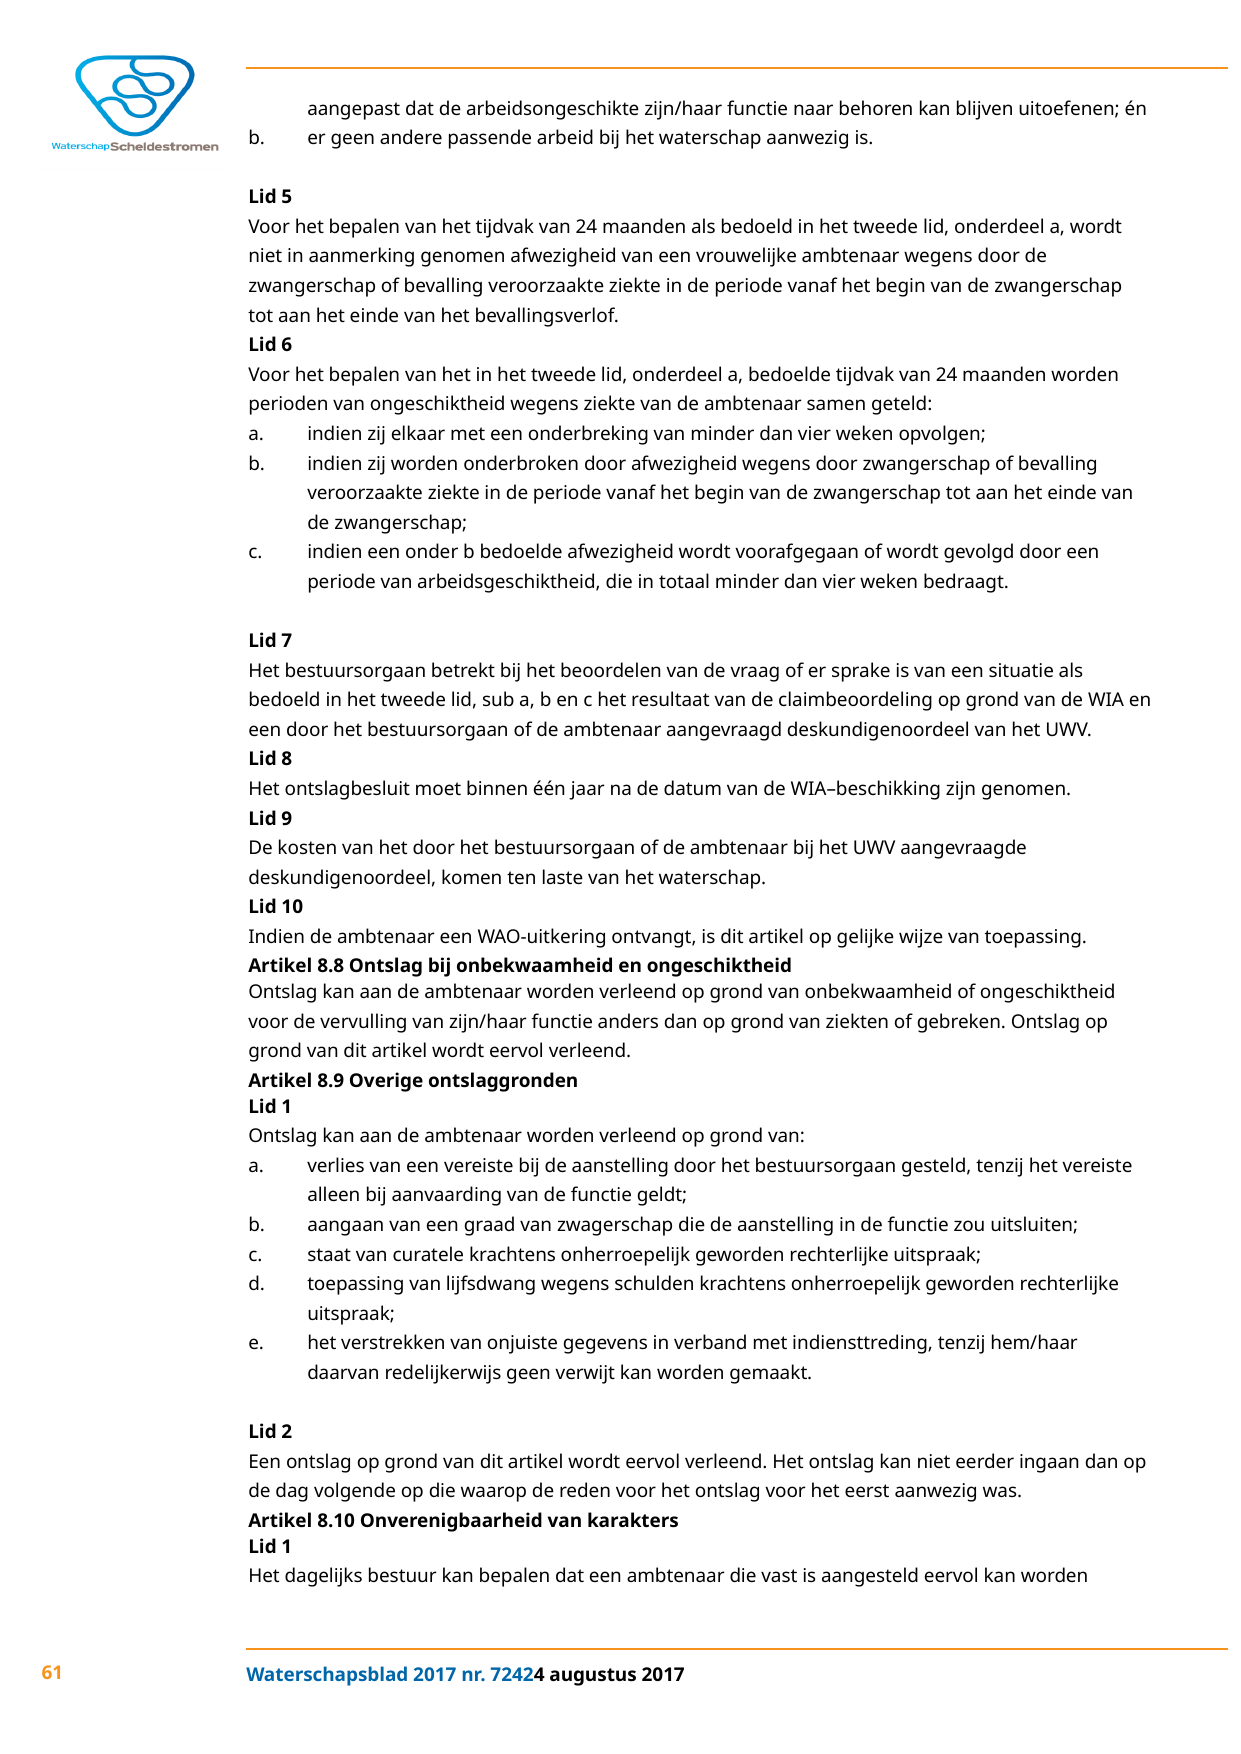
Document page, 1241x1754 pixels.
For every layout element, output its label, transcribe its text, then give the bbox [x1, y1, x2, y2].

text Lid 8 [248, 746, 1152, 771]
text Indien de ambtenaar een WAO-uitkering ontvangt, is dit artikel op gelijke wijze van toepassing. [248, 923, 1152, 949]
text Lid 9 [248, 805, 1152, 831]
list toepassing van lijfsdwang wegens schulden krachtens onherroepelijk geworden rechterlijke uitspraak; [248, 1270, 1152, 1326]
text De kosten van het door het bestuursorgaan of de ambtenaar bij het UWV aangevraagde deskundigenoordeel, komen ten laste van het waterschap. [248, 834, 1152, 890]
text Lid 10 [248, 893, 1152, 919]
text Artikel 8.8 Ontslag bij onbekwaamheid en ongeschiktheid [248, 953, 1152, 978]
picture [41, 47, 231, 172]
text Artikel 8.9 Overige ontslaggronden [248, 1067, 1152, 1093]
list staat van curatele krachtens onherroepelijk geworden rechterlijke uitspraak; [248, 1241, 1152, 1267]
text Lid 5 [248, 183, 1152, 209]
list indien een onder b bedoelde afwezigheid wordt voorafgegaan of wordt gevolgd door een periode van arbeidsgeschiktheid, die in totaal minder dan vier weken bedraagt. [248, 538, 1152, 594]
text Artikel 8.10 Onverenigbaarheid van karakters [248, 1507, 1152, 1533]
text Lid 1 [248, 1093, 1152, 1119]
text Lid 6 [248, 331, 1152, 357]
text Het ontslagbesluit moet binnen één jaar na de datum van de WIA–beschikking zijn genomen. [248, 775, 1152, 801]
text Het bestuursorgaan betrekt bij het beoordelen van de vraag of er sprake is van een situatie als bedoeld in het tweede lid, sub a, b en c het resultaat van de claimbeoordeling op grond van de WIA en een door het bestuursorgaan of de ambtenaar aangevraagd deskundigenoordeel van het UWV. [248, 657, 1152, 742]
list indien zij elkaar met een onderbreking van minder dan vier weken opvolgen; [248, 420, 1152, 446]
list indien zij worden onderbroken door afwezigheid wegens door zwangerschap of bevalling veroorzaakte ziekte in de periode vanaf het begin van de zwangerschap tot aan het einde van de zwangerschap; [248, 450, 1152, 535]
text Voor het bepalen van het in het tweede lid, onderdeel a, bedoelde tijdvak van 24 maanden worden perioden van ongeschiktheid wegens ziekte van de ambtenaar samen geteld: [248, 361, 1152, 416]
text Het dagelijks bestuur kan bepalen dat een ambtenaar die vast is aangesteld eervol kan worden [248, 1562, 1152, 1588]
list aangaan van een graad van zwagerschap die de aanstelling in de functie zou uitsluiten; [248, 1211, 1152, 1237]
text Lid 2 [248, 1418, 1152, 1444]
text Lid 7 [248, 627, 1152, 653]
text Een ontslag op grond van dit artikel wordt eervol verleend. Het ontslag kan niet eerder ingaan dan op de dag volgende op die waarop de reden voor het ontslag voor het eerst aanwezig was. [248, 1448, 1152, 1503]
text Voor het bepalen van het tijdvak van 24 maanden als bedoeld in het tweede lid, onderdeel a, wordt niet in aanmerking genomen afwezigheid van een vrouwelijke ambtenaar wegens door de zwangerschap of bevalling veroorzaakte ziekte in de periode vanaf het begin van de zwangerschap tot aan het einde van het bevallingsverlof. [248, 213, 1152, 328]
text Ontslag kan aan de ambtenaar worden verleend op grond van onbekwaamheid of ongeschiktheid voor de vervulling van zijn/haar functie anders dan op grond van ziekten of gebreken. Ontslag op grond van dit artikel wordt eervol verleend. [248, 978, 1152, 1063]
text Ontslag kan aan de ambtenaar worden verleend op grond van: [248, 1122, 1152, 1148]
list er geen andere passende arbeid bij het waterschap aanwezig is. [248, 124, 1152, 150]
list aangepast dat de arbeidsongeschikte zijn/haar functie naar behoren kan blijven uitoefenen; én [248, 95, 1152, 121]
list verlies van een vereiste bij de aanstelling door het bestuursorgaan gesteld, tenzij het vereiste alleen bij aanvaarding van de functie geldt; [248, 1152, 1152, 1207]
list het verstrekken van onjuiste gegevens in verband met indiensttreding, tenzij hem/haar daarvan redelijkerwijs geen verwijt kan worden gemaakt. [248, 1329, 1152, 1385]
text Lid 1 [248, 1533, 1152, 1558]
